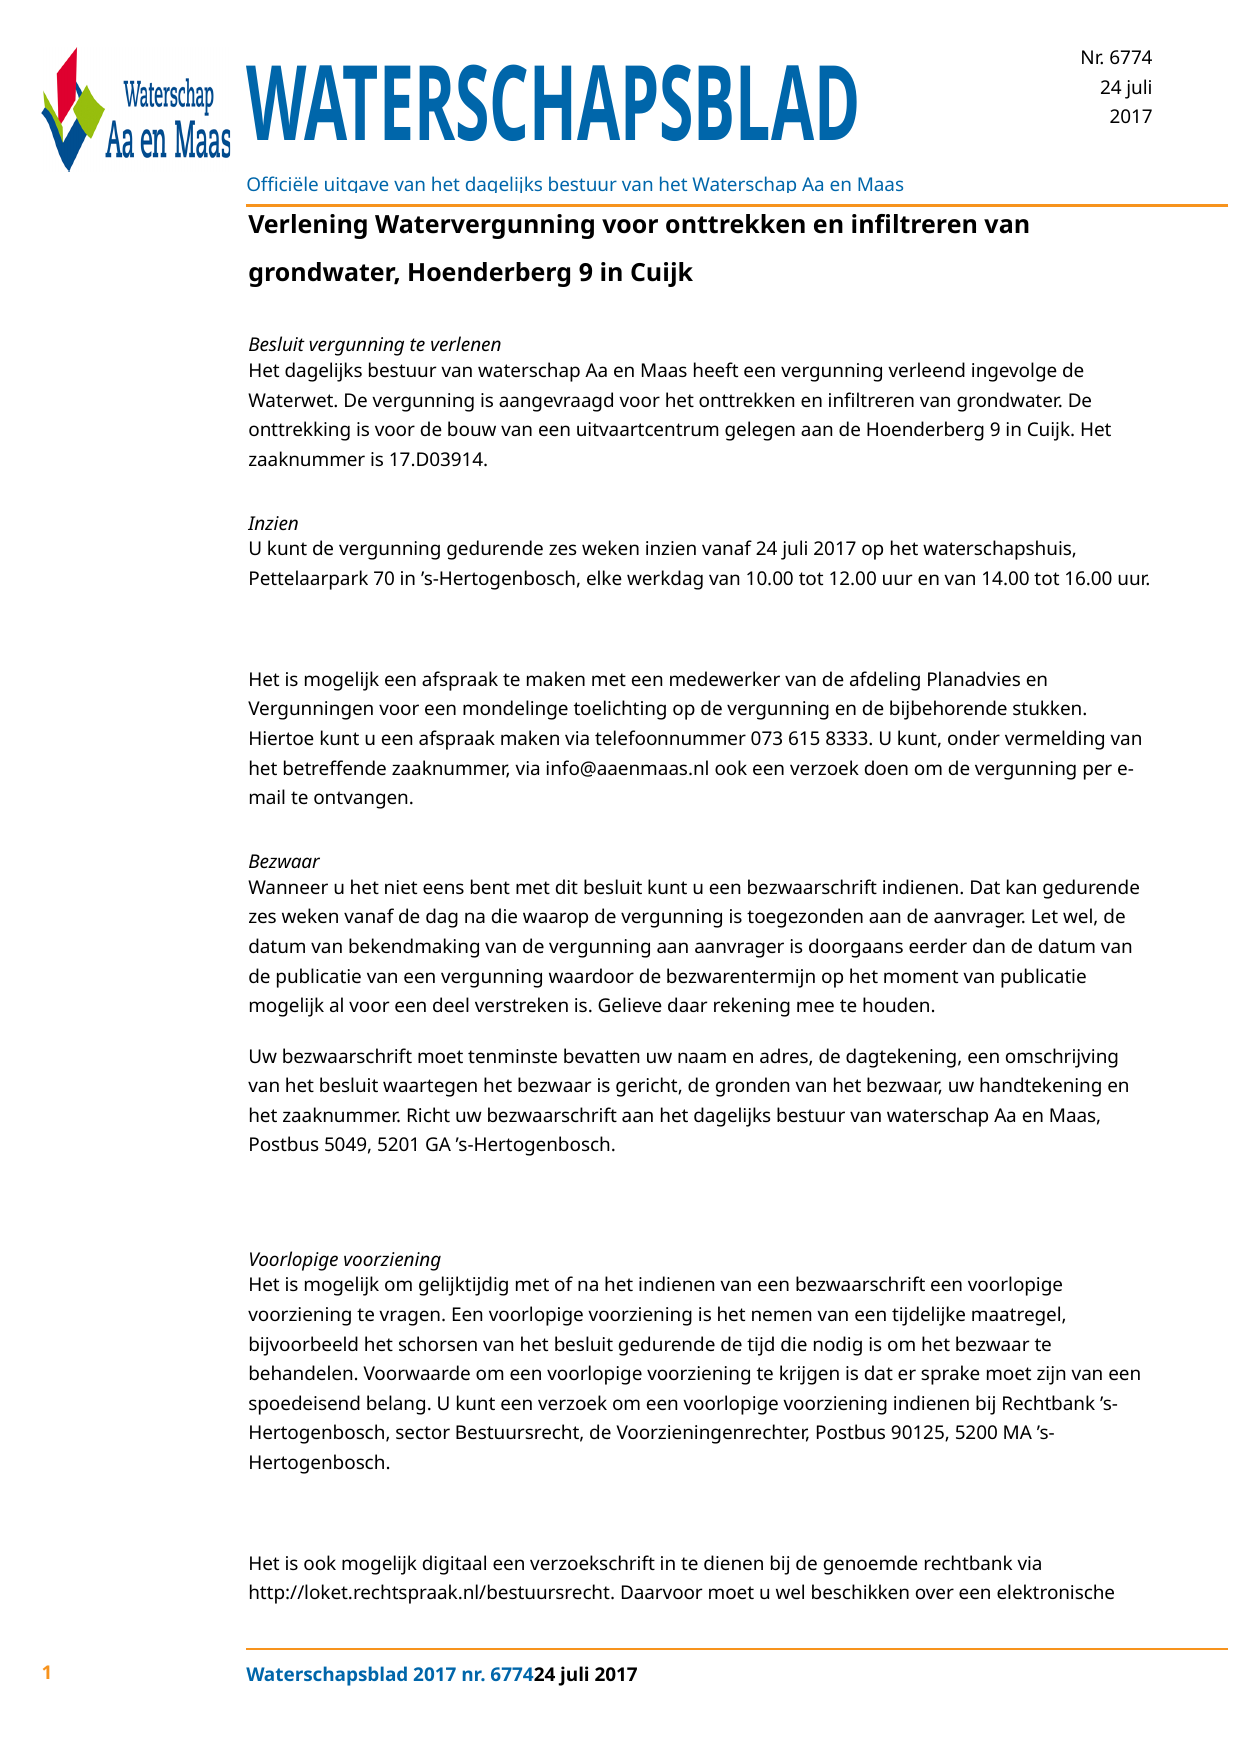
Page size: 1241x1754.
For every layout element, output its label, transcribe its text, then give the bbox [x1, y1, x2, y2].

text Het is mogelijk om gelijktijdig met of na het indienen van een bezwaarschrift een voorlopige voorziening te vragen. Een voorlopige voorziening is het nemen van een tijdelijke maatregel, bijvoorbeeld het schorsen van het besluit gedurende de tijd die nodig is om het bezwaar te behandelen. Voorwaarde om een voorlopige voorziening te krijgen is dat er sprake moet zijn van een spoedeisend belang. U kunt een verzoek om een voorlopige voorziening indienen bij Rechtbank ’s-Hertogenbosch, sector Bestuursrecht, de Voorzieningenrechter, Postbus 90125, 5200 MA ’s-Hertogenbosch. [248, 1272, 1152, 1475]
text Bezwaar [248, 848, 1152, 874]
text U kunt de vergunning gedurende zes weken inzien vanaf 24 juli 2017 op het waterschapshuis, Pettelaarpark 70 in ’s-Hertogenbosch, elke werkdag van 10.00 tot 12.00 uur en van 14.00 tot 16.00 uur. [248, 536, 1152, 591]
text Uw bezwaarschrift moet tenminste bevatten uw naam en adres, de dagtekening, een omschrijving van het besluit waartegen het bezwaar is gericht, de gronden van het bezwaar, uw handtekening en het zaaknummer. Richt uw bezwaarschrift aan het dagelijks bestuur van waterschap Aa en Maas, Postbus 5049, 5201 GA ’s-Hertogenbosch. [248, 1043, 1152, 1157]
text Verlening Watervergunning voor onttrekken en infiltreren van grondwater, Hoenderberg 9 in Cuijk [248, 207, 1152, 288]
text Het is ook mogelijk digitaal een verzoekschrift in te dienen bij de genoemde rechtbank via http://loket.rechtspraak.nl/bestuursrecht. Daarvoor moet u wel beschikken over een elektronische [248, 1550, 1152, 1605]
picture [41, 47, 231, 172]
text Voorlopige voorziening [248, 1246, 1152, 1272]
text Inzien [248, 510, 1152, 536]
text Wanneer u het niet eens bent met dit besluit kunt u een bezwaarschrift indienen. Dat kan gedurende zes weken vanaf de dag na die waarop de vergunning is toegezonden aan de aanvrager. Let wel, de datum van bekendmaking van de vergunning aan aanvrager is doorgaans eerder dan de datum van de publicatie van een vergunning waardoor de bezwarentermijn op het moment van publicatie mogelijk al voor een deel verstreken is. Gelieve daar rekening mee te houden. [248, 874, 1152, 1018]
text Besluit vergunning te verlenen [248, 331, 1152, 357]
text Het dagelijks bestuur van waterschap Aa en Maas heeft een vergunning verleend ingevolge de Waterwet. De vergunning is aangevraagd voor het onttrekken en infiltreren van grondwater. De onttrekking is voor de bouw van een uitvaartcentrum gelegen aan de Hoenderberg 9 in Cuijk. Het zaaknummer is 17.D03914. [248, 357, 1152, 472]
text Het is mogelijk een afspraak te maken met een medewerker van de afdeling Planadvies en Vergunningen voor een mondelinge toelichting op de vergunning en de bijbehorende stukken. Hiertoe kunt u een afspraak maken via telefoonnummer 073 615 8333. U kunt, onder vermelding van het betreffende zaaknummer, via info@aaenmaas.nl ook een verzoek doen om de vergunning per e-mail te ontvangen. [248, 666, 1152, 810]
